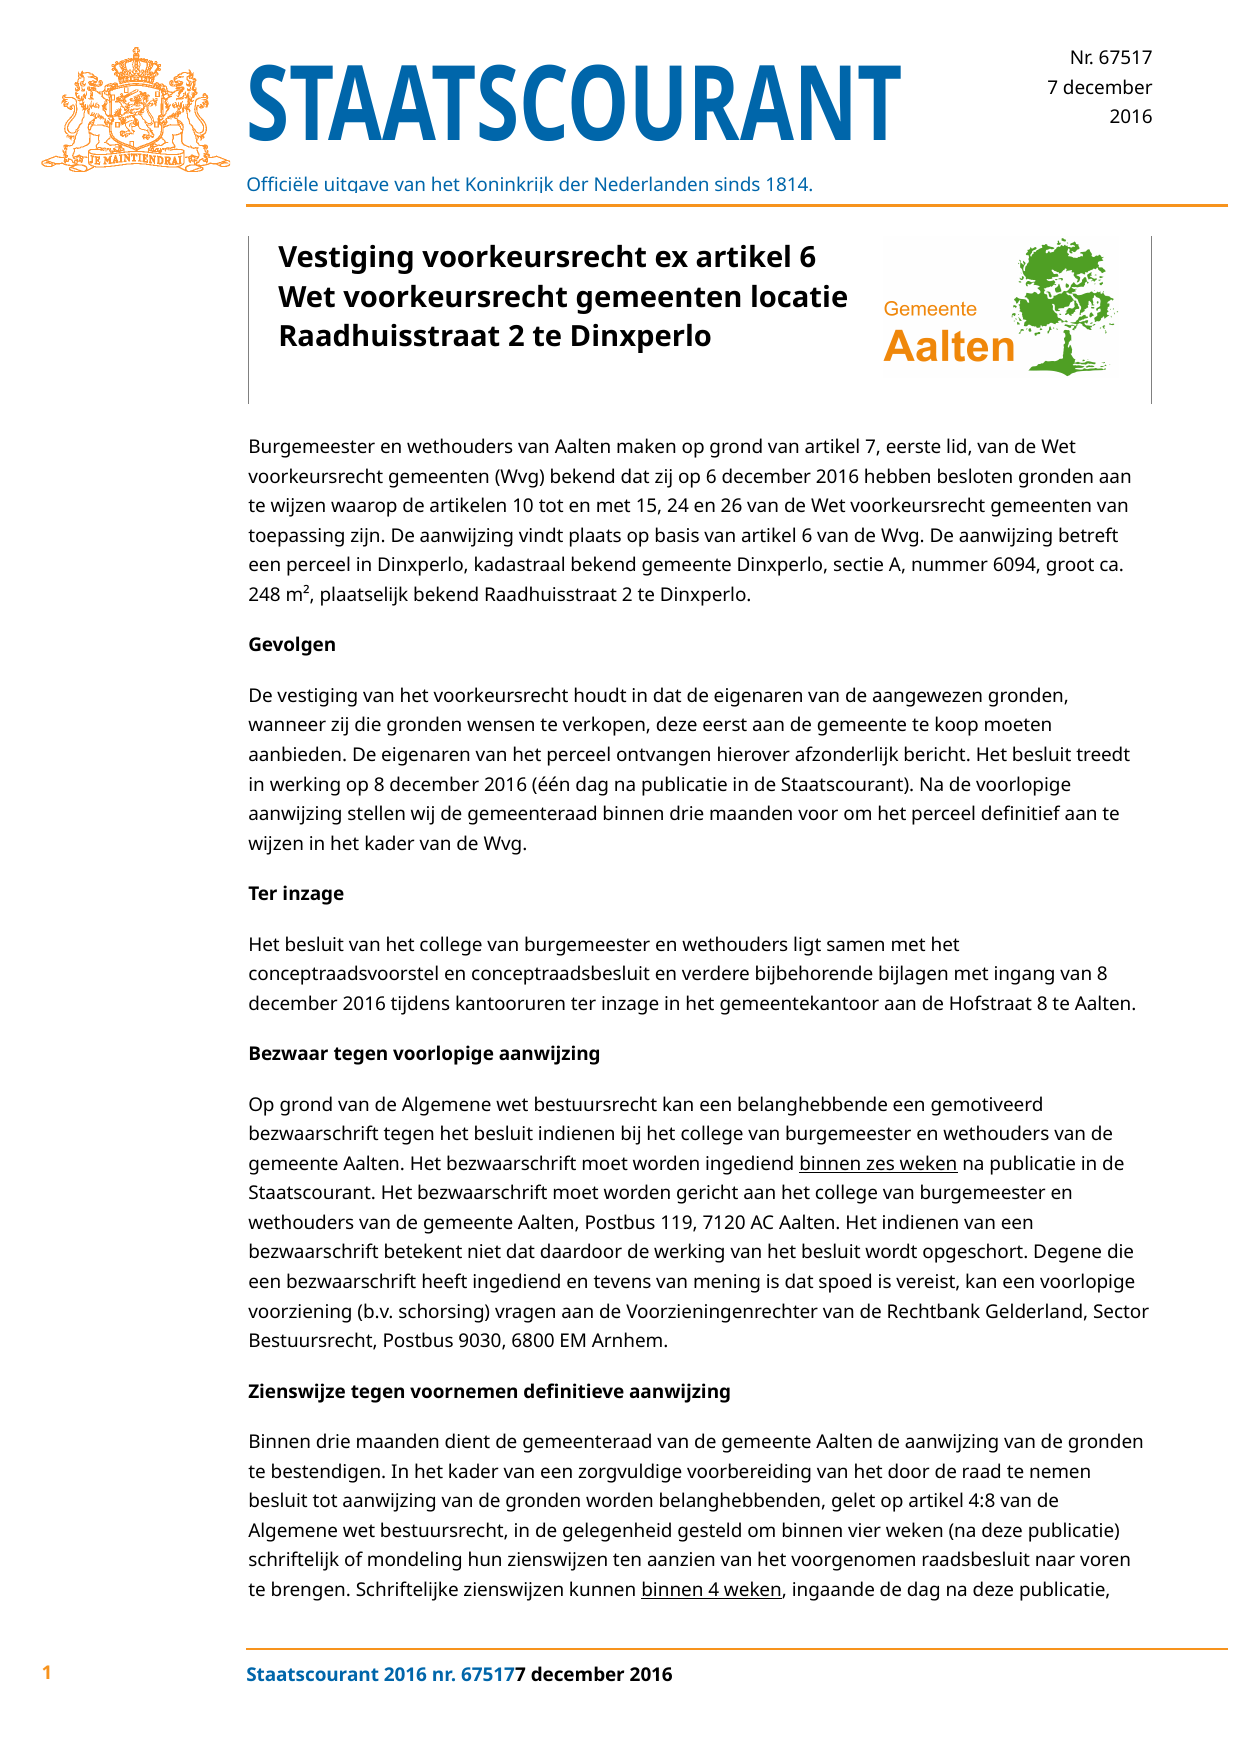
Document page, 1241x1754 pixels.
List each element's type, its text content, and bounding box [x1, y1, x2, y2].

text Bezwaar tegen voorlopige aanwijzing [248, 1040, 1152, 1066]
text De vestiging van het voorkeursrecht houdt in dat de eigenaren van de aangewezen gronden, wanneer zij die gronden wensen te verkopen, deze eerst aan de gemeente te koop moeten aanbieden. De eigenaren van het perceel ontvangen hierover afzonderlijk bericht. Het besluit treedt in werking op 8 december 2016 (één dag na publicatie in de Staatscourant). Na de voorlopige aanwijzing stellen wij de gemeenteraad binnen drie maanden voor om het perceel definitief aan te wijzen in het kader van de Wvg. [248, 682, 1152, 856]
text Binnen drie maanden dient de gemeenteraad van de gemeente Aalten de aanwijzing van de gronden te bestendigen. In het kader van een zorgvuldige voorbereiding van het door de raad te nemen besluit tot aanwijzing van de gronden worden belanghebbenden, gelet op artikel 4:8 van de Algemene wet bestuursrecht, in de gelegenheid gesteld om binnen vier weken (na deze publicatie) schriftelijk of mondeling hun zienswijzen ten aanzien van het voorgenomen raadsbesluit naar voren te brengen. Schriftelijke zienswijzen kunnen binnen 4 weken, ingaande de dag na deze publicatie, [248, 1428, 1152, 1602]
text Zienswijze tegen voornemen definitieve aanwijzing [248, 1378, 1152, 1403]
table_header Vestiging voorkeursrecht ex artikel 6 Wet voorkeursrecht gemeenten locatie Raadhuisstraat 2 te Dinxperlo [249, 236, 850, 404]
text Op grond van de Algemene wet bestuursrecht kan een belanghebbende een gemotiveerd bezwaarschrift tegen het besluit indienen bij het college van burgemeester en wethouders van de gemeente Aalten. Het bezwaarschrift moet worden ingediend binnen zes weken na publicatie in de Staatscourant. Het bezwaarschrift moet worden gericht aan het college van burgemeester en wethouders van de gemeente Aalten, Postbus 119, 7120 AC Aalten. Het indienen van een bezwaarschrift betekent niet dat daardoor de werking van het besluit wordt opgeschort. Degene die een bezwaarschrift heeft ingediend en tevens van mening is dat spoed is vereist, kan een voorlopige voorziening (b.v. schorsing) vragen aan de Voorzieningenrechter van de Rechtbank Gelderland, Sector Bestuursrecht, Postbus 9030, 6800 EM Arnhem. [248, 1091, 1152, 1353]
text Burgemeester en wethouders van Aalten maken op grond van artikel 7, eerste lid, van de Wet voorkeursrecht gemeenten (Wvg) bekend dat zij op 6 december 2016 hebben besloten gronden aan te wijzen waarop de artikelen 10 tot en met 15, 24 en 26 van de Wet voorkeursrecht gemeenten van toepassing zijn. De aanwijzing vindt plaats op basis van artikel 6 van de Wvg. De aanwijzing betreft een perceel in Dinxperlo, kadastraal bekend gemeente Dinxperlo, sectie A, nummer 6094, groot ca. 248 m², plaatselijk bekend Raadhuisstraat 2 te Dinxperlo. [248, 433, 1152, 607]
text Ter inzage [248, 880, 1152, 906]
picture [882, 236, 1119, 378]
table_header [850, 236, 1151, 404]
text Het besluit van het college van burgemeester en wethouders ligt samen met het conceptraadsvoorstel en conceptraadsbesluit en verdere bijbehorende bijlagen met ingang van 8 december 2016 tijdens kantooruren ter inzage in het gemeentekantoor aan de Hofstraat 8 te Aalten. [248, 931, 1152, 1016]
picture [41, 47, 231, 172]
text Gevolgen [248, 632, 1152, 657]
